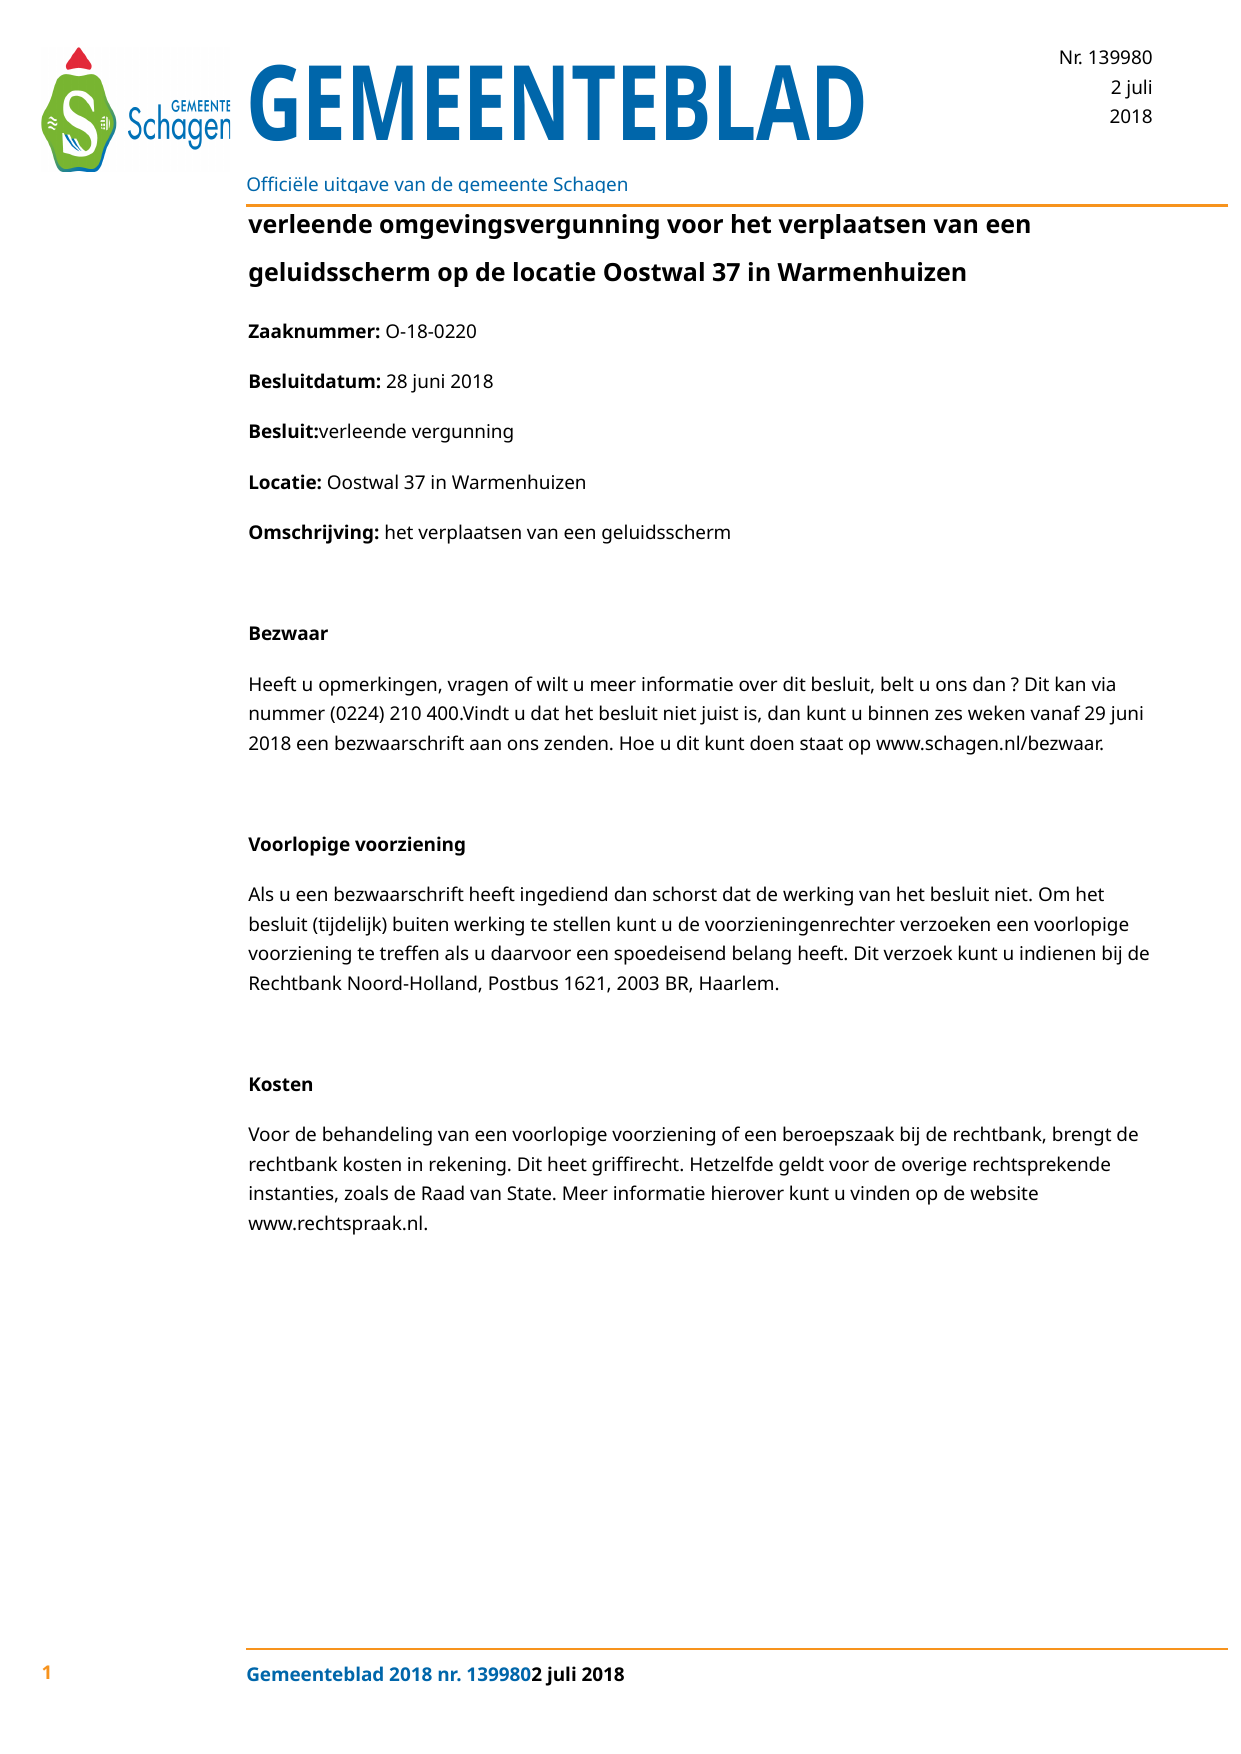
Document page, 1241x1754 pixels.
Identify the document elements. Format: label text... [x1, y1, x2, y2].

text Voor de behandeling van een voorlopige voorziening of een beroepszaak bij de rechtbank, brengt de rechtbank kosten in rekening. Dit heet griffirecht. Hetzelfde geldt voor de overige rechtsprekende instanties, zoals de Raad van State. Meer informatie hierover kunt u vinden op de website www.rechtspraak.nl. [248, 1121, 1152, 1236]
picture [41, 47, 231, 172]
text Voorlopige voorziening [248, 831, 1152, 857]
text Besluit:verleende vergunning [248, 419, 1152, 444]
text Als u een bezwaarschrift heeft ingediend dan schorst dat de werking van het besluit niet. Om het besluit (tijdelijk) buiten werking te stellen kunt u de voorzieningenrechter verzoeken een voorlopige voorziening te treffen als u daarvoor een spoedeisend belang heeft. Dit verzoek kunt u indienen bij de Rechtbank Noord-Holland, Postbus 1621, 2003 BR, Haarlem. [248, 881, 1152, 996]
text Bezwaar [248, 620, 1152, 646]
text Kosten [248, 1071, 1152, 1097]
text Zaaknummer: O-18-0220 [248, 318, 1152, 344]
text Omschrijving: het verplaatsen van een geluidsscherm [248, 519, 1152, 545]
text Besluitdatum: 28 juni 2018 [248, 368, 1152, 394]
text verleende omgevingsvergunning voor het verplaatsen van een geluidsscherm op de locatie Oostwal 37 in Warmenhuizen [248, 207, 1152, 288]
text Locatie: Oostwal 37 in Warmenhuizen [248, 469, 1152, 495]
text Heeft u opmerkingen, vragen of wilt u meer informatie over dit besluit, belt u ons dan ? Dit kan via nummer (0224) 210 400.Vindt u dat het besluit niet juist is, dan kunt u binnen zes weken vanaf 29 juni 2018 een bezwaarschrift aan ons zenden. Hoe u dit kunt doen staat op www.schagen.nl/bezwaar. [248, 671, 1152, 756]
